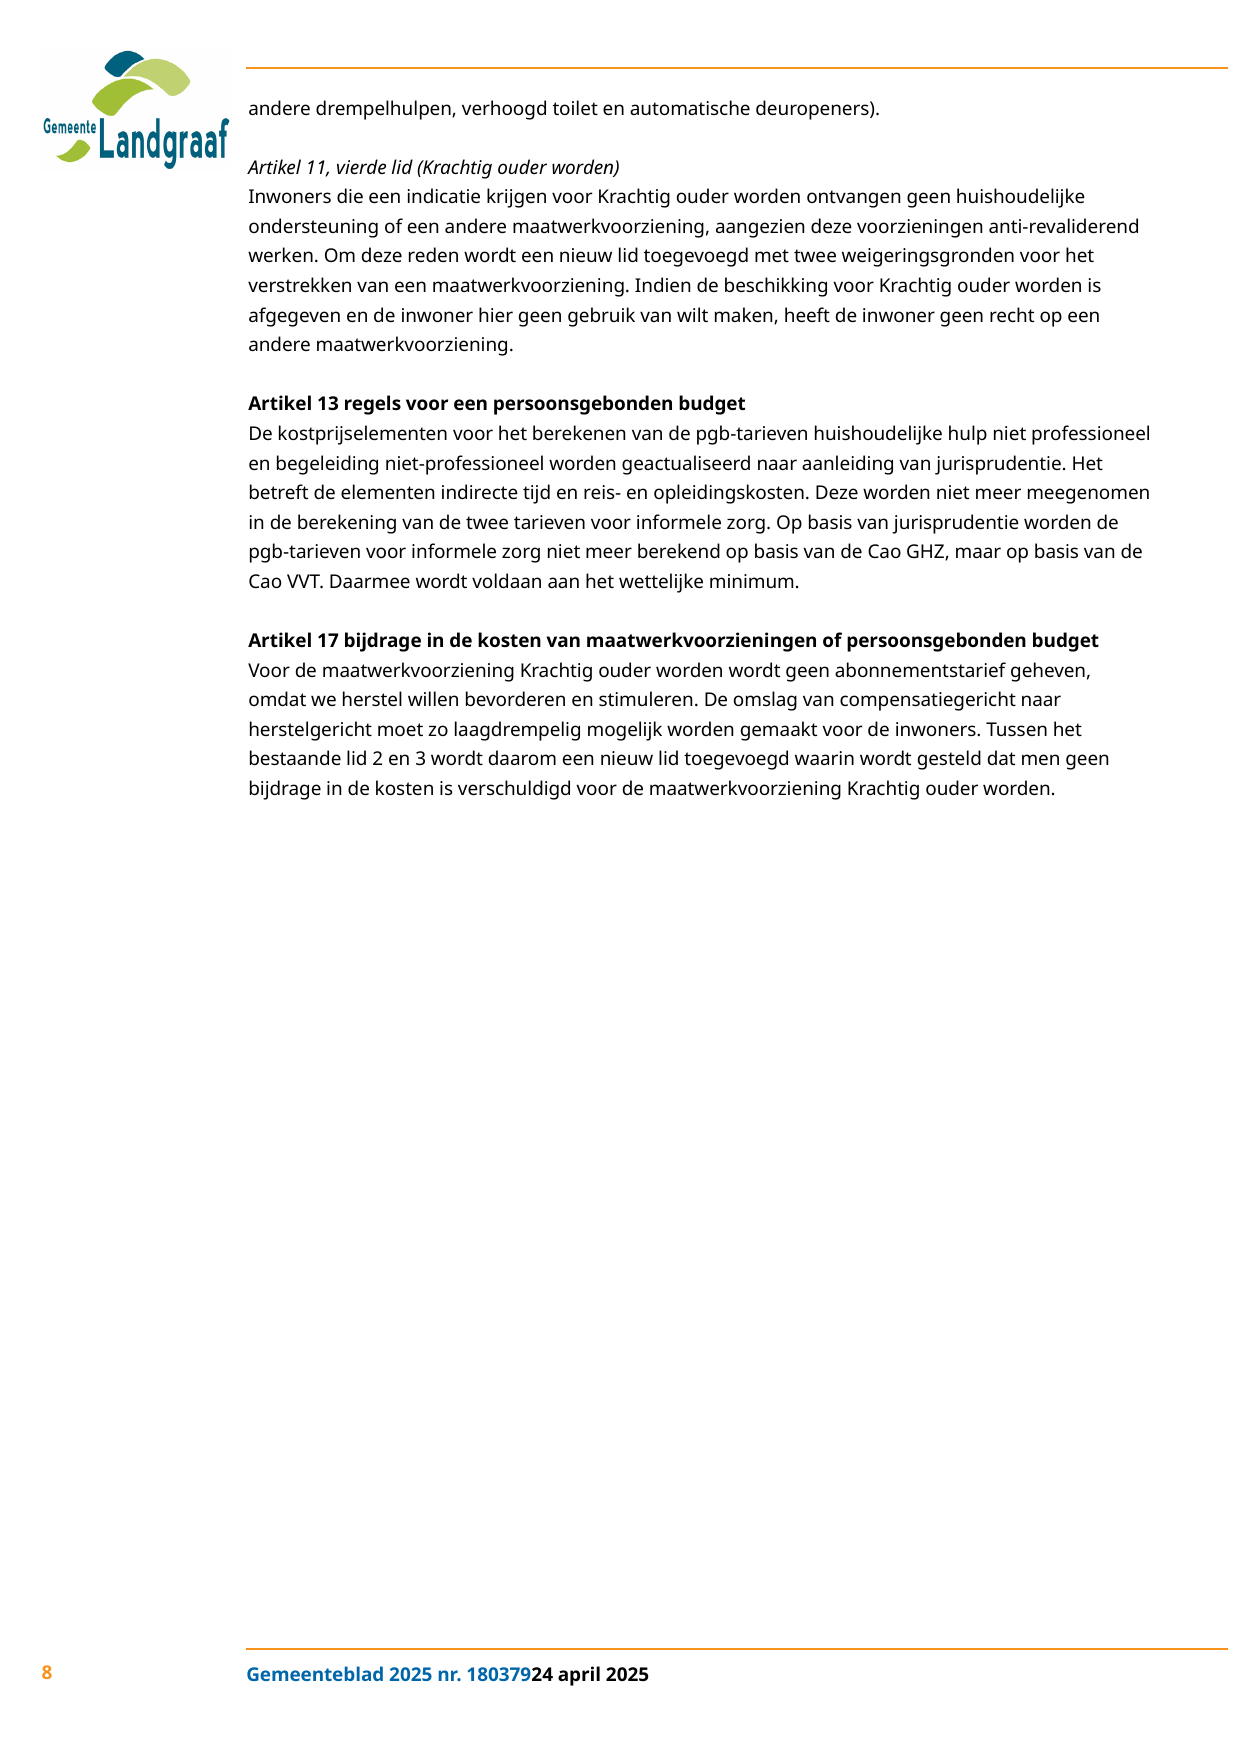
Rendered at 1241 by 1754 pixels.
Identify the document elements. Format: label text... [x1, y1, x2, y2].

text De kostprijselementen voor het berekenen van de pgb-tarieven huishoudelijke hulp niet professioneel en begeleiding niet-professioneel worden geactualiseerd naar aanleiding van jurisprudentie. Het betreft de elementen indirecte tijd en reis- en opleidingskosten. Deze worden niet meer meegenomen in de berekening van de twee tarieven voor informele zorg. Op basis van jurisprudentie worden de pgb-tarieven voor informele zorg niet meer berekend op basis van de Cao GHZ, maar op basis van de Cao VVT. Daarmee wordt voldaan aan het wettelijke minimum. [248, 420, 1152, 594]
text Artikel 17 bijdrage in de kosten van maatwerkvoorzieningen of persoonsgebonden budget [248, 627, 1152, 653]
text andere drempelhulpen, verhoogd toilet en automatische deuropeners). [248, 95, 1152, 121]
text Voor de maatwerkvoorziening Krachtig ouder worden wordt geen abonnementstarief geheven, omdat we herstel willen bevorderen en stimuleren. De omslag van compensatiegericht naar herstelgericht moet zo laagdrempelig mogelijk worden gemaakt voor de inwoners. Tussen het bestaande lid 2 en 3 wordt daarom een nieuw lid toegevoegd waarin wordt gesteld dat men geen bijdrage in de kosten is verschuldigd voor de maatwerkvoorziening Krachtig ouder worden. [248, 657, 1152, 801]
picture [41, 47, 231, 172]
text Artikel 13 regels voor een persoonsgebonden budget [248, 391, 1152, 416]
text Inwoners die een indicatie krijgen voor Krachtig ouder worden ontvangen geen huishoudelijke ondersteuning of een andere maatwerkvoorziening, aangezien deze voorzieningen anti-revaliderend werken. Om deze reden wordt een nieuw lid toegevoegd met twee weigeringsgronden voor het verstrekken van een maatwerkvoorziening. Indien de beschikking voor Krachtig ouder worden is afgegeven en de inwoner hier geen gebruik van wilt maken, heeft de inwoner geen recht op een andere maatwerkvoorziening. [248, 183, 1152, 357]
text Artikel 11, vierde lid (Krachtig ouder worden) [248, 154, 1152, 180]
